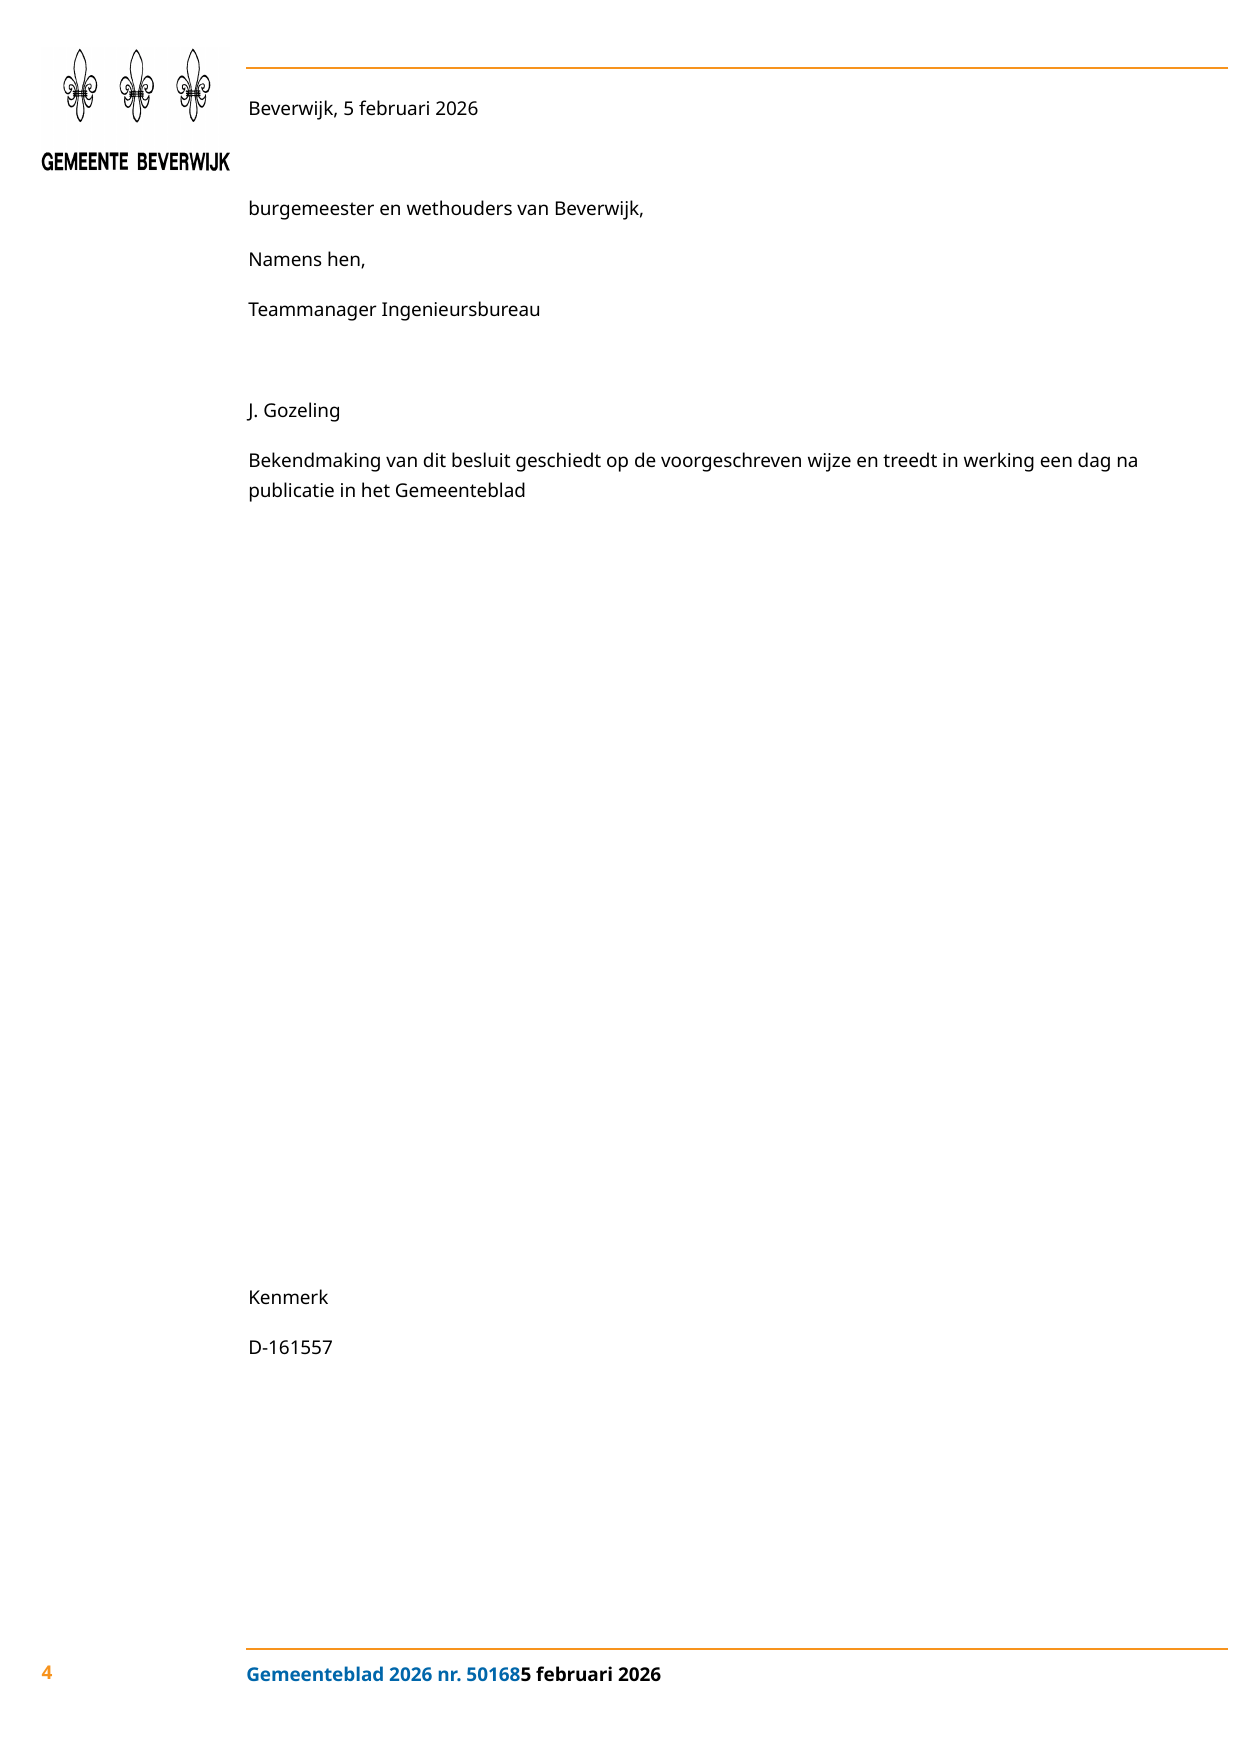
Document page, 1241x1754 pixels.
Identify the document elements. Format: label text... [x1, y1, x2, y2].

text Beverwijk, 5 februari 2026 [248, 95, 1152, 121]
text D-161557 [248, 1334, 1152, 1360]
text Namens hen, [248, 246, 1152, 272]
text Bekendmaking van dit besluit geschiedt op de voorgeschreven wijze en treedt in werking een dag na publicatie in het Gemeenteblad [248, 448, 1152, 503]
text burgemeester en wethouders van Beverwijk, [248, 196, 1152, 221]
text Teammanager Ingenieursbureau [248, 296, 1152, 322]
picture [41, 47, 231, 172]
text Kenmerk [248, 1284, 1152, 1310]
text J. Gozeling [248, 397, 1152, 423]
